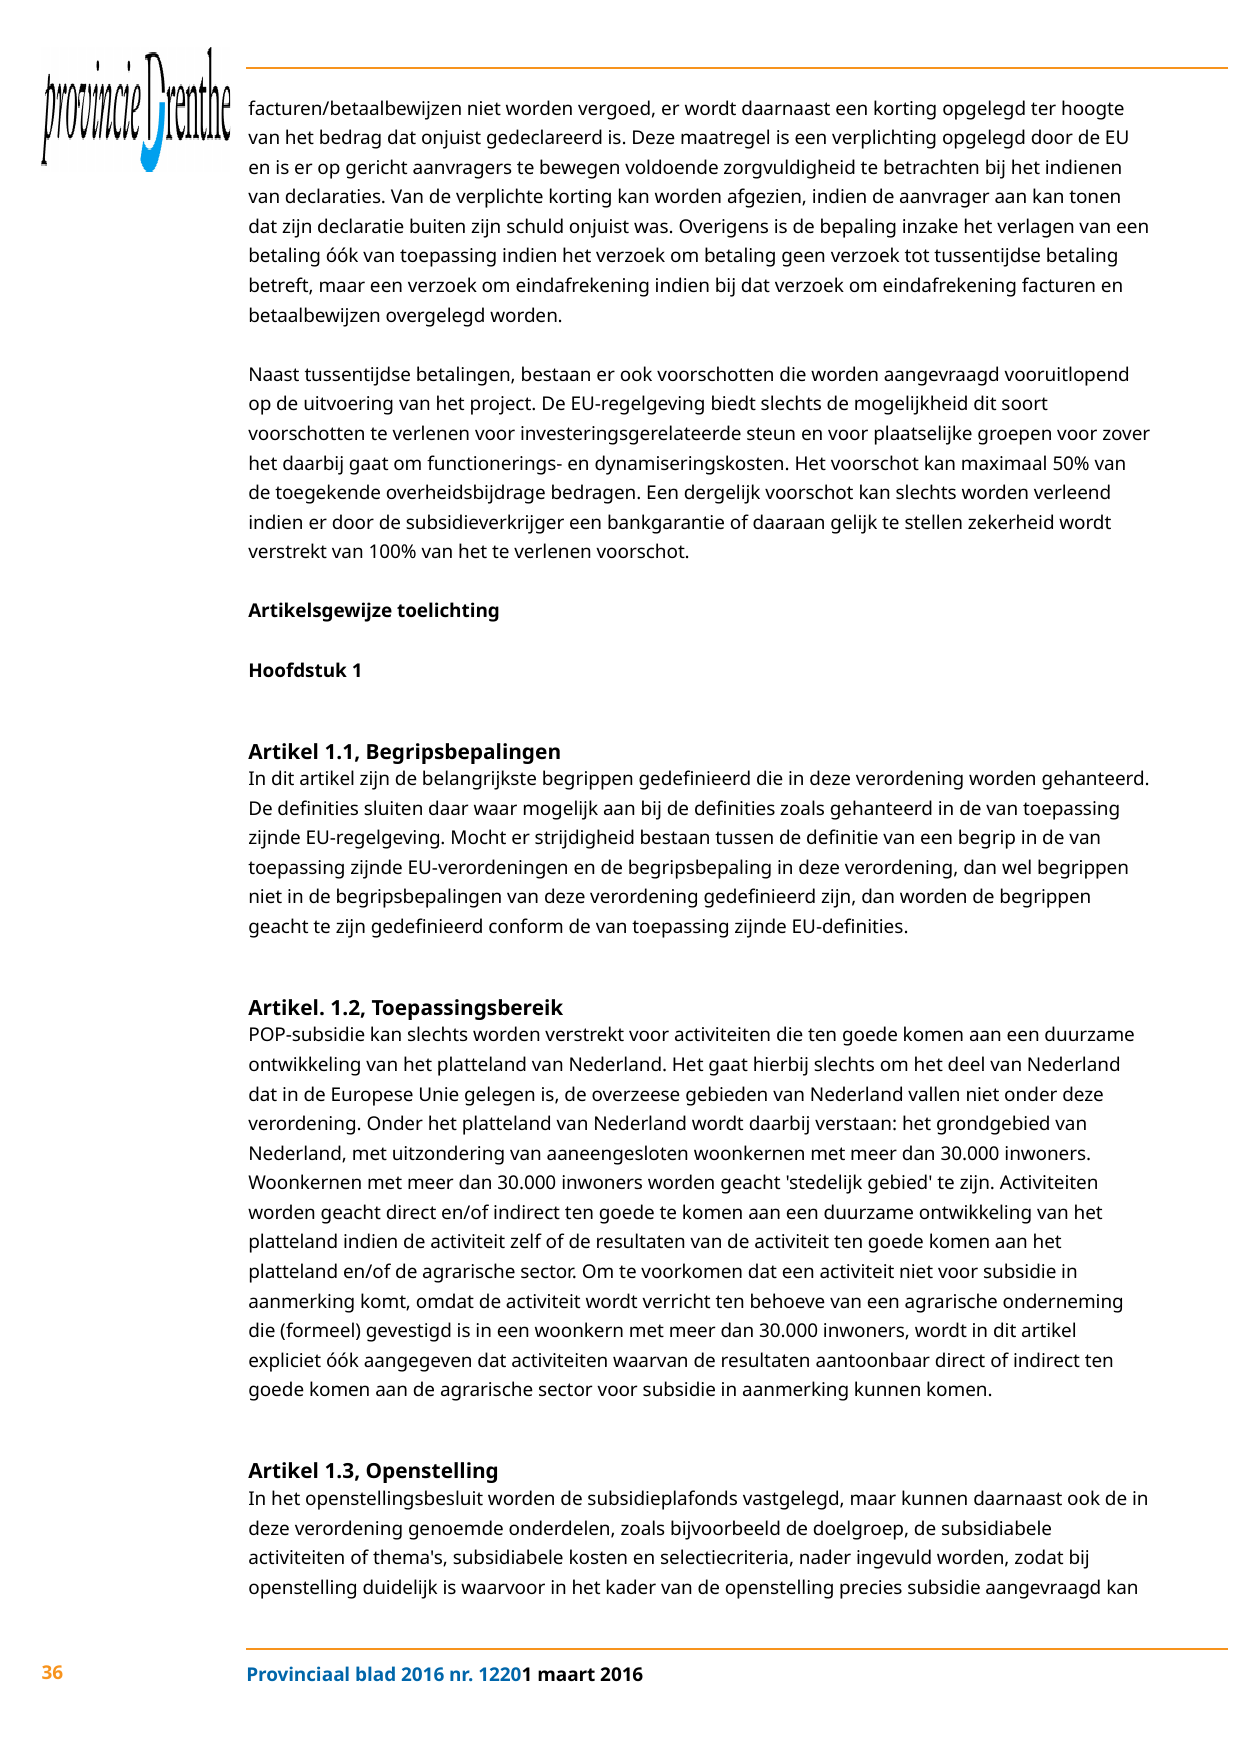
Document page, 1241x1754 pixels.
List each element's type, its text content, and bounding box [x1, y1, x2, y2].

text Artikel 1.1, Begripsbepalingen [248, 737, 1152, 765]
text Artikel. 1.2, Toepassingsbereik [248, 993, 1152, 1022]
text Artikel 1.3, Openstelling [248, 1457, 1152, 1485]
text In dit artikel zijn de belangrijkste begrippen gedefinieerd die in deze verordening worden gehanteerd. De definities sluiten daar waar mogelijk aan bij de definities zoals gehanteerd in de van toepassing zijnde EU-regelgeving. Mocht er strijdigheid bestaan tussen de definitie van een begrip in de van toepassing zijnde EU-verordeningen en de begripsbepaling in deze verordening, dan wel begrippen niet in de begripsbepalingen van deze verordening gedefinieerd zijn, dan worden de begrippen geacht te zijn gedefinieerd conform de van toepassing zijnde EU-definities. [248, 765, 1152, 939]
text In het openstellingsbesluit worden de subsidieplafonds vastgelegd, maar kunnen daarnaast ook de in deze verordening genoemde onderdelen, zoals bijvoorbeeld de doelgroep, de subsidiabele activiteiten of thema's, subsidiabele kosten en selectiecriteria, nader ingevuld worden, zodat bij openstelling duidelijk is waarvoor in het kader van de openstelling precies subsidie aangevraagd kan [248, 1485, 1152, 1599]
text Hoofdstuk 1 [248, 657, 1152, 683]
text facturen/betaalbewijzen niet worden vergoed, er wordt daarnaast een korting opgelegd ter hoogte van het bedrag dat onjuist gedeclareerd is. Deze maatregel is een verplichting opgelegd door de EU en is er op gericht aanvragers te bewegen voldoende zorgvuldigheid te betrachten bij het indienen van declaraties. Van de verplichte korting kan worden afgezien, indien de aanvrager aan kan tonen dat zijn declaratie buiten zijn schuld onjuist was. Overigens is de bepaling inzake het verlagen van een betaling óók van toepassing indien het verzoek om betaling geen verzoek tot tussentijdse betaling betreft, maar een verzoek om eindafrekening indien bij dat verzoek om eindafrekening facturen en betaalbewijzen overgelegd worden. [248, 95, 1152, 328]
picture [41, 47, 231, 172]
text Artikelsgewijze toelichting [248, 598, 1152, 623]
text Naast tussentijdse betalingen, bestaan er ook voorschotten die worden aangevraagd vooruitlopend op de uitvoering van het project. De EU-regelgeving biedt slechts de mogelijkheid dit soort voorschotten te verlenen voor investeringsgerelateerde steun en voor plaatselijke groepen voor zover het daarbij gaat om functionerings- en dynamiseringskosten. Het voorschot kan maximaal 50% van de toegekende overheidsbijdrage bedragen. Een dergelijk voorschot kan slechts worden verleend indien er door de subsidieverkrijger een bankgarantie of daaraan gelijk te stellen zekerheid wordt verstrekt van 100% van het te verlenen voorschot. [248, 361, 1152, 564]
text POP-subsidie kan slechts worden verstrekt voor activiteiten die ten goede komen aan een duurzame ontwikkeling van het platteland van Nederland. Het gaat hierbij slechts om het deel van Nederland dat in de Europese Unie gelegen is, de overzeese gebieden van Nederland vallen niet onder deze verordening. Onder het platteland van Nederland wordt daarbij verstaan: het grondgebied van Nederland, met uitzondering van aaneengesloten woonkernen met meer dan 30.000 inwoners. Woonkernen met meer dan 30.000 inwoners worden geacht 'stedelijk gebied' te zijn. Activiteiten worden geacht direct en/of indirect ten goede te komen aan een duurzame ontwikkeling van het platteland indien de activiteit zelf of de resultaten van de activiteit ten goede komen aan het platteland en/of de agrarische sector. Om te voorkomen dat een activiteit niet voor subsidie in aanmerking komt, omdat de activiteit wordt verricht ten behoeve van een agrarische onderneming die (formeel) gevestigd is in een woonkern met meer dan 30.000 inwoners, wordt in dit artikel expliciet óók aangegeven dat activiteiten waarvan de resultaten aantoonbaar direct of indirect ten goede komen aan de agrarische sector voor subsidie in aanmerking kunnen komen. [248, 1022, 1152, 1402]
